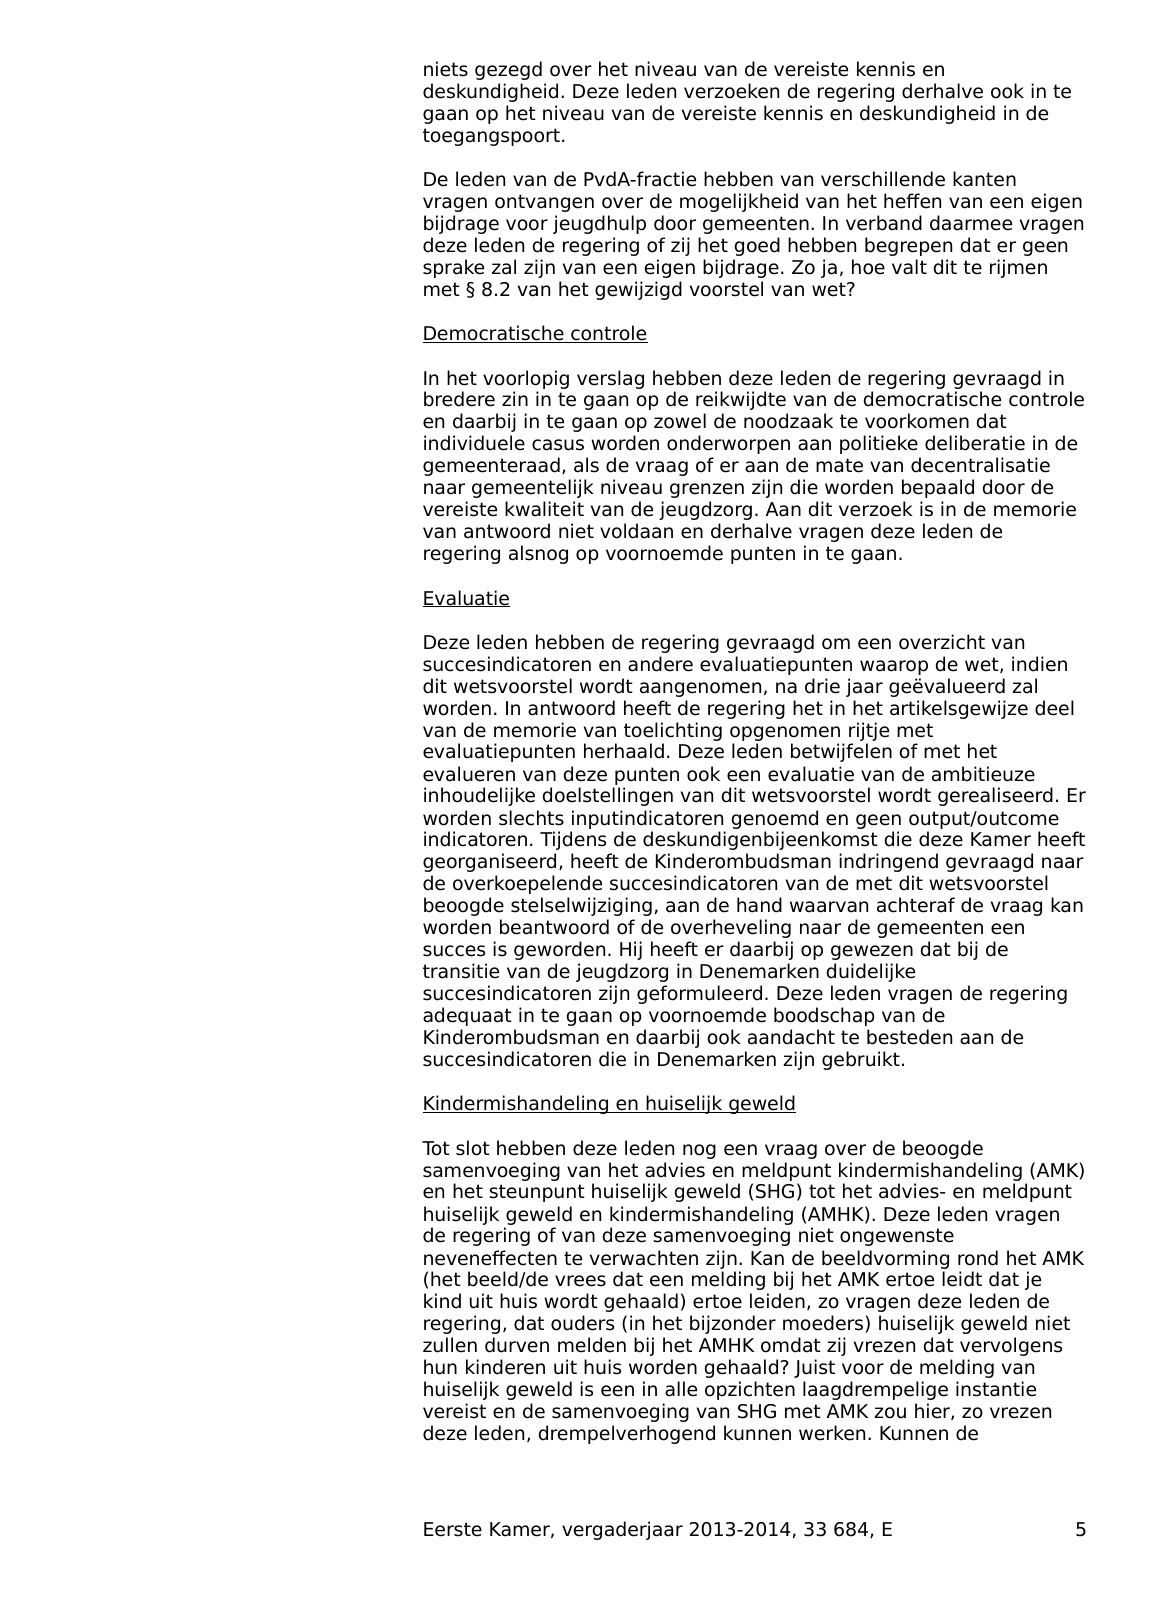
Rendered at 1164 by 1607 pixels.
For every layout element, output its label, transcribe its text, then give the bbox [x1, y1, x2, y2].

text De leden van de PvdA-fractie hebben van verschillende kanten vragen ontvangen over de mogelijkheid van het heffen van een eigen bijdrage voor jeugdhulp door gemeenten. In verband daarmee vragen deze leden de regering of zij het goed hebben begrepen dat er geen sprake zal zijn van een eigen bijdrage. Zo ja, hoe valt dit te rijmen met § 8.2 van het gewijzigd voorstel van wet? [422, 169, 1087, 301]
text niets gezegd over het niveau van de vereiste kennis en deskundigheid. Deze leden verzoeken de regering derhalve ook in te gaan op het niveau van de vereiste kennis en deskundigheid in de toegangspoort. [422, 59, 1087, 147]
text Deze leden hebben de regering gevraagd om een overzicht van succesindicatoren en andere evaluatiepunten waarop de wet, indien dit wetsvoorstel wordt aangenomen, na drie jaar geëvalueerd zal worden. In antwoord heeft de regering het in het artikelsgewijze deel van de memorie van toelichting opgenomen rijtje met evaluatiepunten herhaald. Deze leden betwijfelen of met het evalueren van deze punten ook een evaluatie van de ambitieuze inhoudelijke doelstellingen van dit wetsvoorstel wordt gerealiseerd. Er worden slechts inputindicatoren genoemd en geen output/outcome indicatoren. Tijdens de deskundigenbijeenkomst die deze Kamer heeft georganiseerd, heeft de Kinderombudsman indringend gevraagd naar de overkoepelende succesindicatoren van de met dit wetsvoorstel beoogde stelselwijziging, aan de hand waarvan achteraf de vraag kan worden beantwoord of de overheveling naar de gemeenten een succes is geworden. Hij heeft er daarbij op gewezen dat bij de transitie van de jeugdzorg in Denemarken duidelijke succesindicatoren zijn geformuleerd. Deze leden vragen de regering adequaat in te gaan op voornoemde boodschap van de Kinderombudsman en daarbij ook aandacht te besteden aan de succesindicatoren die in Denemarken zijn gebruikt. [422, 632, 1087, 1071]
subtitle Democratische controle [422, 323, 1087, 345]
text In het voorlopig verslag hebben deze leden de regering gevraagd in bredere zin in te gaan op de reikwijdte van de democratische controle en daarbij in te gaan op zowel de noodzaak te voorkomen dat individuele casus worden onderworpen aan politieke deliberatie in de gemeenteraad, als de vraag of er aan de mate van decentralisatie naar gemeentelijk niveau grenzen zijn die worden bepaald door de vereiste kwaliteit van de jeugdzorg. Aan dit verzoek is in de memorie van antwoord niet voldaan en derhalve vragen deze leden de regering alsnog op voornoemde punten in te gaan. [422, 367, 1087, 565]
subtitle Evaluatie [422, 587, 1087, 609]
text Tot slot hebben deze leden nog een vraag over de beoogde samenvoeging van het advies en meldpunt kindermishandeling (AMK) en het steunpunt huiselijk geweld (SHG) tot het advies- en meldpunt huiselijk geweld en kindermishandeling (AMHK). Deze leden vragen de regering of van deze samenvoeging niet ongewenste neveneffecten te verwachten zijn. Kan de beeldvorming rond het AMK (het beeld/de vrees dat een melding bij het AMK ertoe leidt dat je kind uit huis wordt gehaald) ertoe leiden, zo vragen deze leden de regering, dat ouders (in het bijzonder moeders) huiselijk geweld niet zullen durven melden bij het AMHK omdat zij vrezen dat vervolgens hun kinderen uit huis worden gehaald? Juist voor de melding van huiselijk geweld is een in alle opzichten laagdrempelige instantie vereist en de samenvoeging van SHG met AMK zou hier, zo vrezen deze leden, drempelverhogend kunnen werken. Kunnen de [422, 1137, 1087, 1445]
subtitle Kindermishandeling en huiselijk geweld [422, 1093, 1087, 1115]
